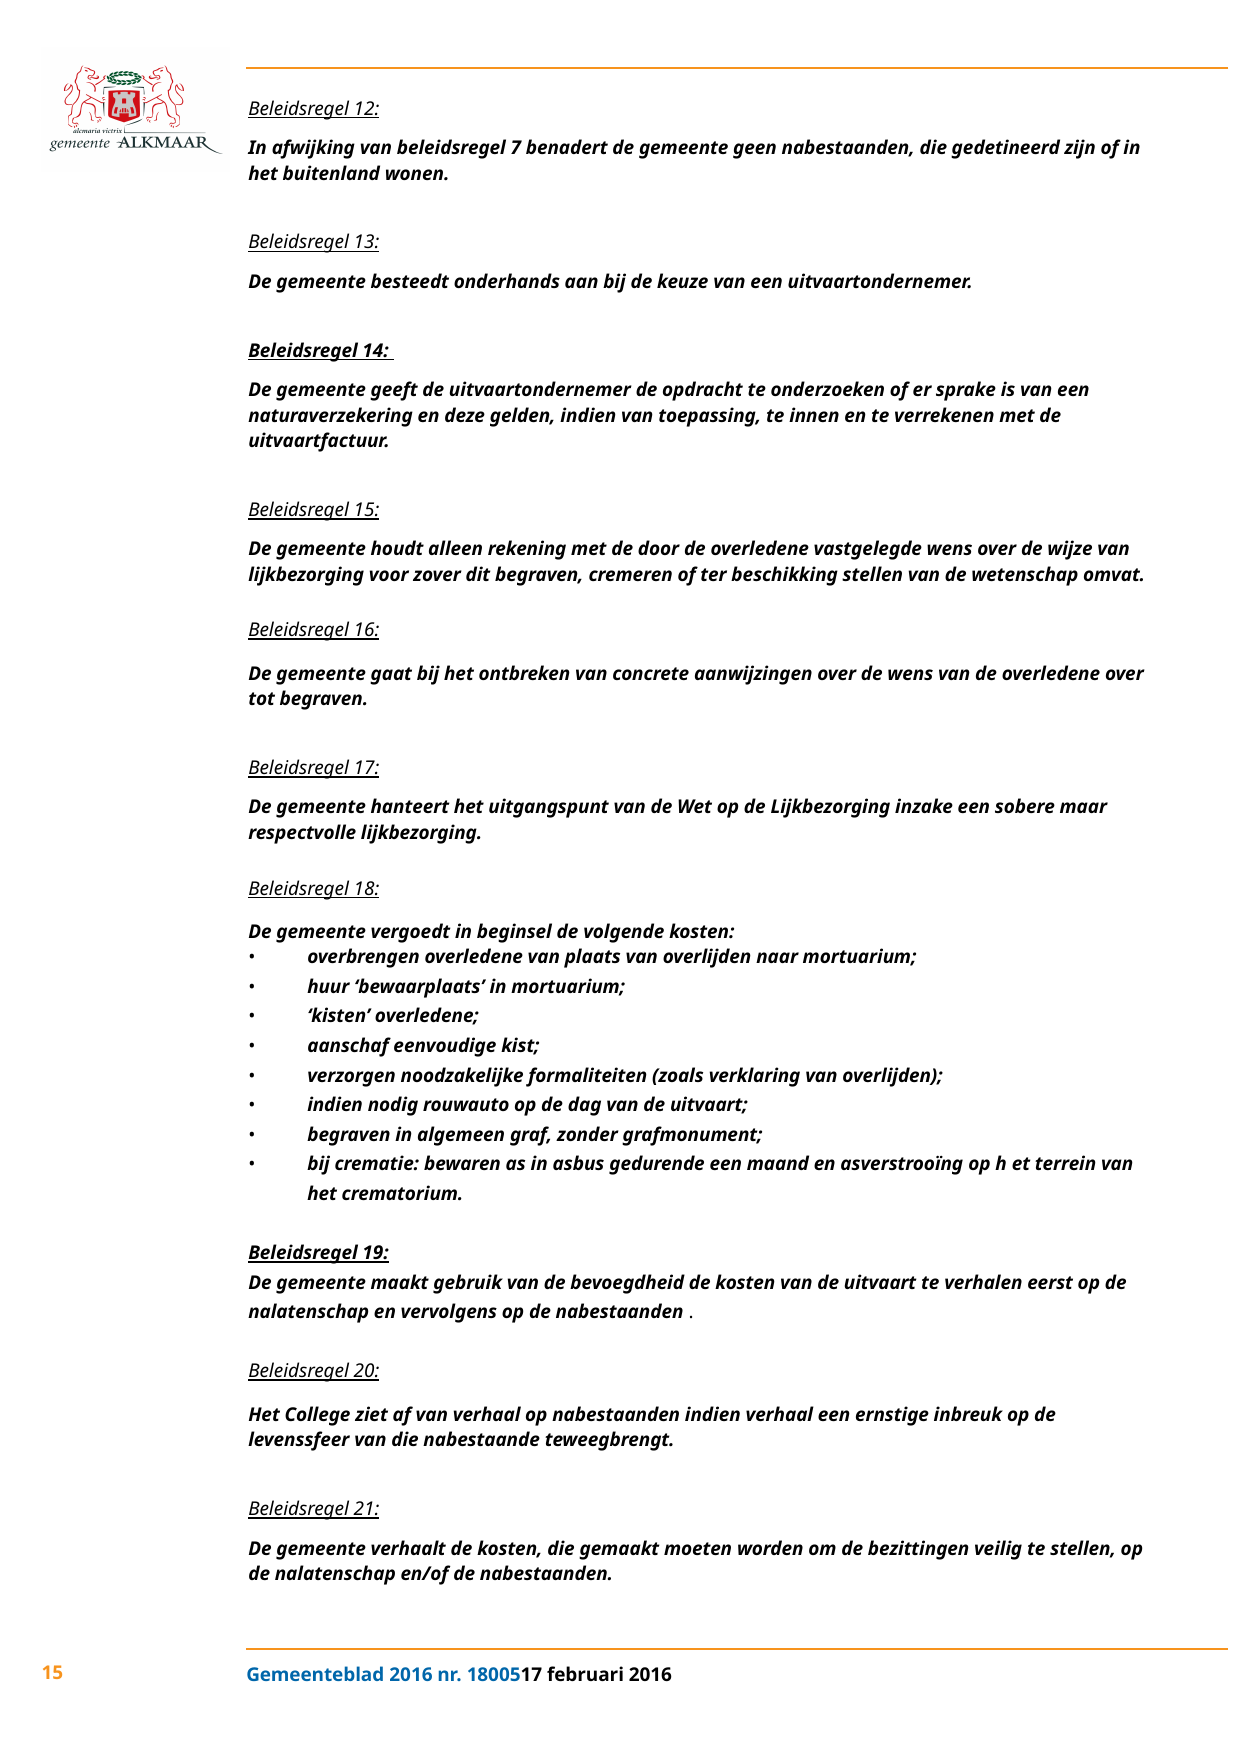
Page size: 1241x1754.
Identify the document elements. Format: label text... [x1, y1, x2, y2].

text De gemeente vergoedt in beginsel de volgende kosten: [248, 918, 1152, 943]
text De gemeente verhaalt de kosten, die gemaakt moeten worden om de bezittingen veilig te stellen, op de nalatenschap en/of de nabestaanden. [248, 1535, 1152, 1586]
text De gemeente gaat bij het ontbreken van concrete aanwijzingen over de wens van de overledene over tot begraven. [248, 660, 1152, 711]
text Beleidsregel 12: [248, 95, 1152, 121]
list begraven in algemeen graf, zonder grafmonument; [248, 1121, 1152, 1147]
text De gemeente geeft de uitvaartondernemer de opdracht te onderzoeken of er sprake is van een naturaverzekering en deze gelden, indien van toepassing, te innen en te verrekenen met de uitvaartfactuur. [248, 376, 1152, 453]
text In afwijking van beleidsregel 7 benadert de gemeente geen nabestaanden, die gedetineerd zijn of in het buitenland wonen. [248, 134, 1152, 186]
list huur ‘bewaarplaats’ in mortuarium; [248, 973, 1152, 999]
list overbrengen overledene van plaats van overlijden naar mortuarium; [248, 943, 1152, 969]
text De gemeente maakt gebruik van de bevoegdheid de kosten van de uitvaart te verhalen eerst op de nalatenschap en vervolgens op de nabestaanden . [248, 1269, 1152, 1324]
list verzorgen noodzakelijke formaliteiten (zoals verklaring van overlijden); [248, 1062, 1152, 1088]
text Beleidsregel 20: [248, 1358, 1152, 1383]
list indien nodig rouwauto op de dag van de uitvaart; [248, 1091, 1152, 1117]
text Beleidsregel 19: [248, 1239, 1152, 1265]
text Beleidsregel 15: [248, 496, 1152, 522]
text Beleidsregel 13: [248, 229, 1152, 254]
list ‘kisten’ overledene; [248, 1003, 1152, 1028]
text Beleidsregel 21: [248, 1495, 1152, 1521]
text Beleidsregel 17: [248, 754, 1152, 780]
text Beleidsregel 18: [248, 875, 1152, 900]
text Beleidsregel 16: [248, 617, 1152, 642]
text Beleidsregel 14: [248, 337, 1152, 362]
picture [41, 47, 231, 172]
text De gemeente houdt alleen rekening met de door de overledene vastgelegde wens over de wijze van lijkbezorging voor zover dit begraven, cremeren of ter beschikking stellen van de wetenschap omvat. [248, 536, 1152, 587]
list bij crematie: bewaren as in asbus gedurende een maand en asverstrooïng op h et terrein van het crematorium. [248, 1151, 1152, 1206]
text De gemeente besteedt onderhands aan bij de keuze van een uitvaartondernemer. [248, 268, 1152, 294]
list aanschaf eenvoudige kist; [248, 1032, 1152, 1058]
text De gemeente hanteert het uitgangspunt van de Wet op de Lijkbezorging inzake een sobere maar respectvolle lijkbezorging. [248, 794, 1152, 845]
text Het College ziet af van verhaal op nabestaanden indien verhaal een ernstige inbreuk op de levenssfeer van die nabestaande teweegbrengt. [248, 1401, 1152, 1452]
